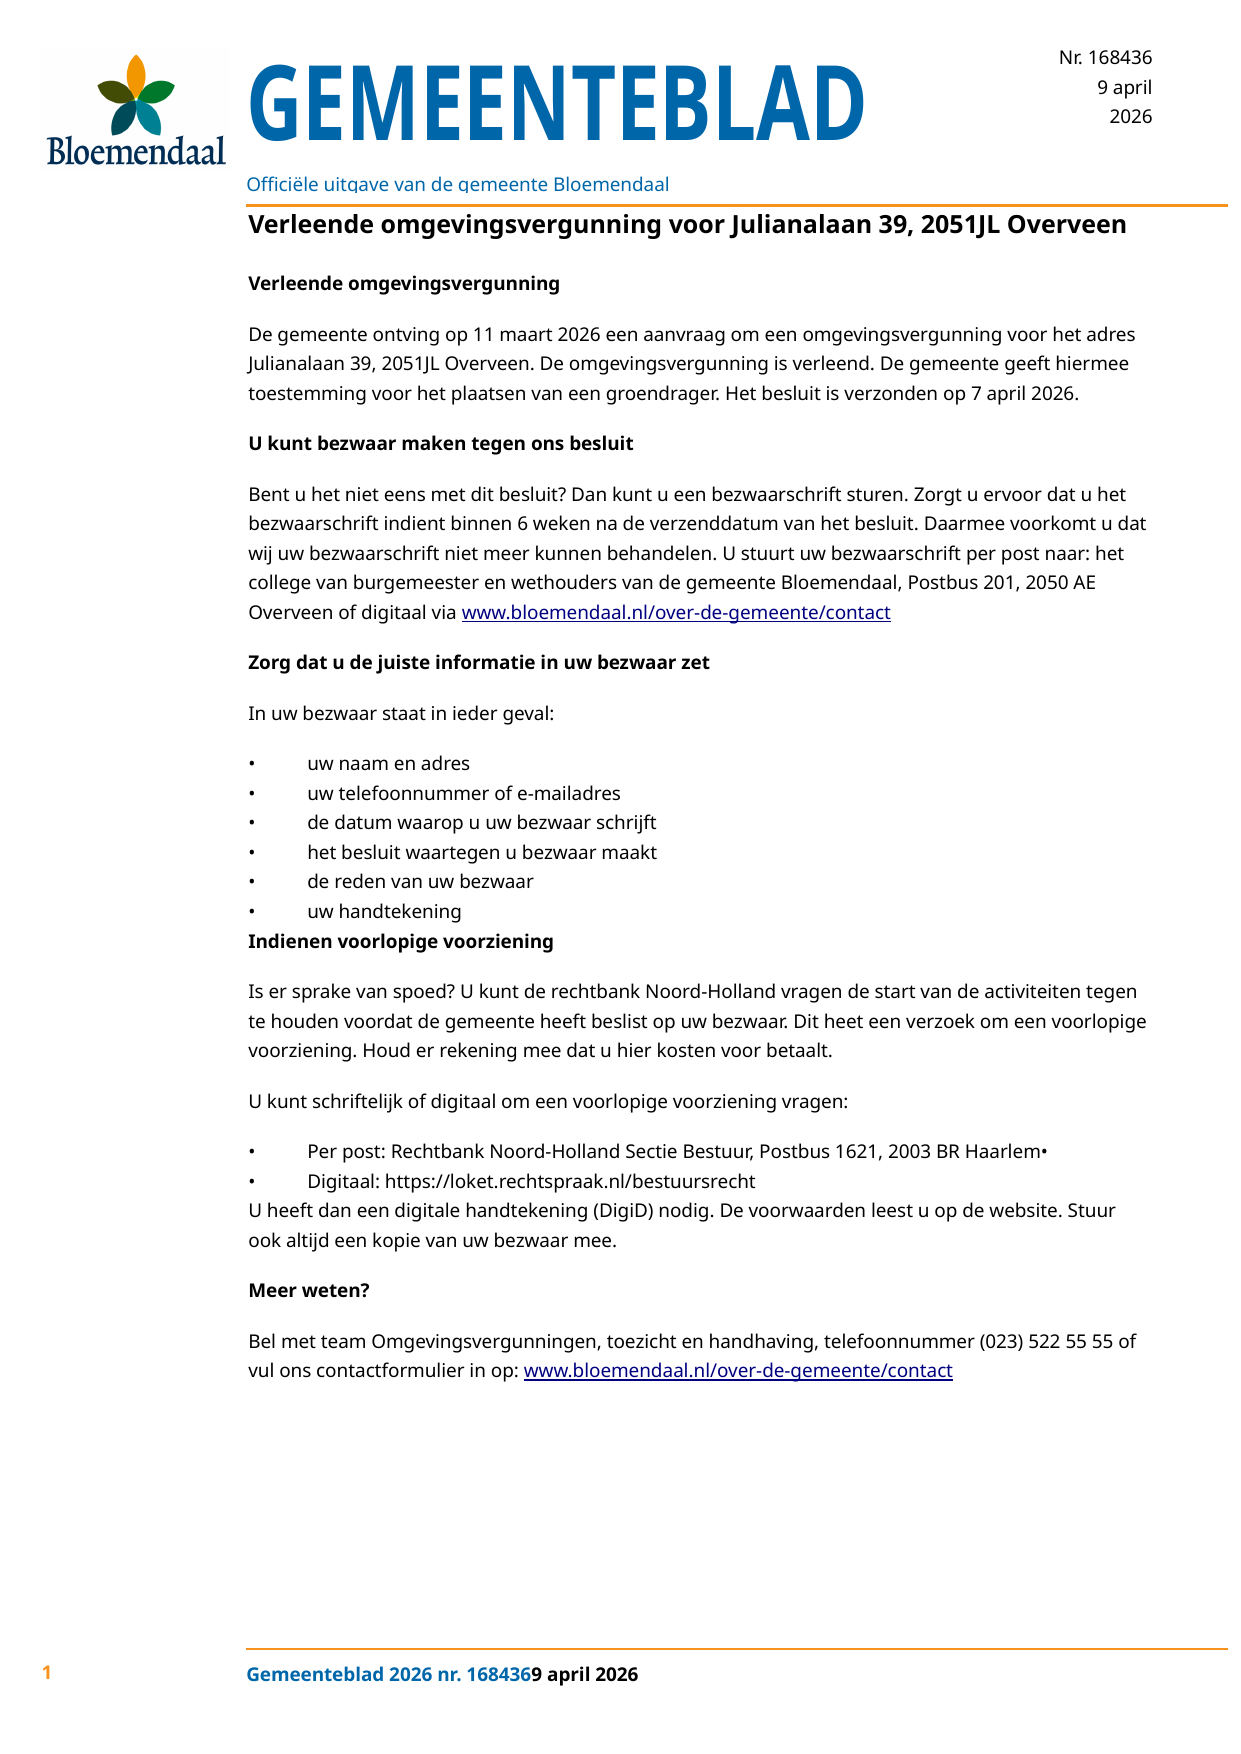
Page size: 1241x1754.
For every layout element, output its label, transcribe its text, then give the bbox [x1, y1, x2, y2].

text Bel met team Omgevingsvergunningen, toezicht en handhaving, telefoonnummer (023) 522 55 55 of vul ons contactformulier in op: www.bloemendaal.nl/over-de-gemeente/contact [248, 1328, 1152, 1383]
text Is er sprake van spoed? U kunt de rechtbank Noord-Holland vragen de start van de activiteiten tegen te houden voordat de gemeente heeft beslist op uw bezwaar. Dit heet een verzoek om een voorlopige voorziening. Houd er rekening mee dat u hier kosten voor betaalt. [248, 978, 1152, 1063]
text In uw bezwaar staat in ieder geval: [248, 700, 1152, 726]
picture [41, 47, 231, 172]
text Verleende omgevingsvergunning [248, 270, 1152, 296]
text U heeft dan een digitale handtekening (DigiD) nodig. De voorwaarden leest u op de website. Stuur ook altijd een kopie van uw bezwaar mee. [248, 1197, 1152, 1253]
list het besluit waartegen u bezwaar maakt [248, 839, 1152, 865]
text Meer weten? [248, 1277, 1152, 1303]
list Digitaal: https://loket.rechtspraak.nl/bestuursrecht [248, 1168, 1152, 1193]
text Verleende omgevingsvergunning voor Julianalaan 39, 2051JL Overveen [248, 207, 1152, 241]
text De gemeente ontving op 11 maart 2026 een aanvraag om een omgevingsvergunning voor het adres Julianalaan 39, 2051JL Overveen. De omgevingsvergunning is verleend. De gemeente geeft hiermee toestemming voor het plaatsen van een groendrager. Het besluit is verzonden op 7 april 2026. [248, 321, 1152, 406]
list Per post: Rechtbank Noord-Holland Sectie Bestuur, Postbus 1621, 2003 BR Haarlem• [248, 1138, 1152, 1164]
list uw handtekening [248, 898, 1152, 924]
list de reden van uw bezwaar [248, 869, 1152, 894]
list uw telefoonnummer of e-mailadres [248, 780, 1152, 806]
text U kunt schriftelijk of digitaal om een voorlopige voorziening vragen: [248, 1088, 1152, 1113]
list de datum waarop u uw bezwaar schrijft [248, 809, 1152, 835]
text Bent u het niet eens met dit besluit? Dan kunt u een bezwaarschrift sturen. Zorgt u ervoor dat u het bezwaarschrift indient binnen 6 weken na de verzenddatum van het besluit. Daarmee voorkomt u dat wij uw bezwaarschrift niet meer kunnen behandelen. U stuurt uw bezwaarschrift per post naar: het college van burgemeester en wethouders van de gemeente Bloemendaal, Postbus 201, 2050 AE Overveen of digitaal via www.bloemendaal.nl/over-de-gemeente/contact [248, 481, 1152, 625]
text U kunt bezwaar maken tegen ons besluit [248, 430, 1152, 456]
list uw naam en adres [248, 750, 1152, 776]
text Indienen voorlopige voorziening [248, 928, 1152, 953]
text Zorg dat u de juiste informatie in uw bezwaar zet [248, 649, 1152, 675]
